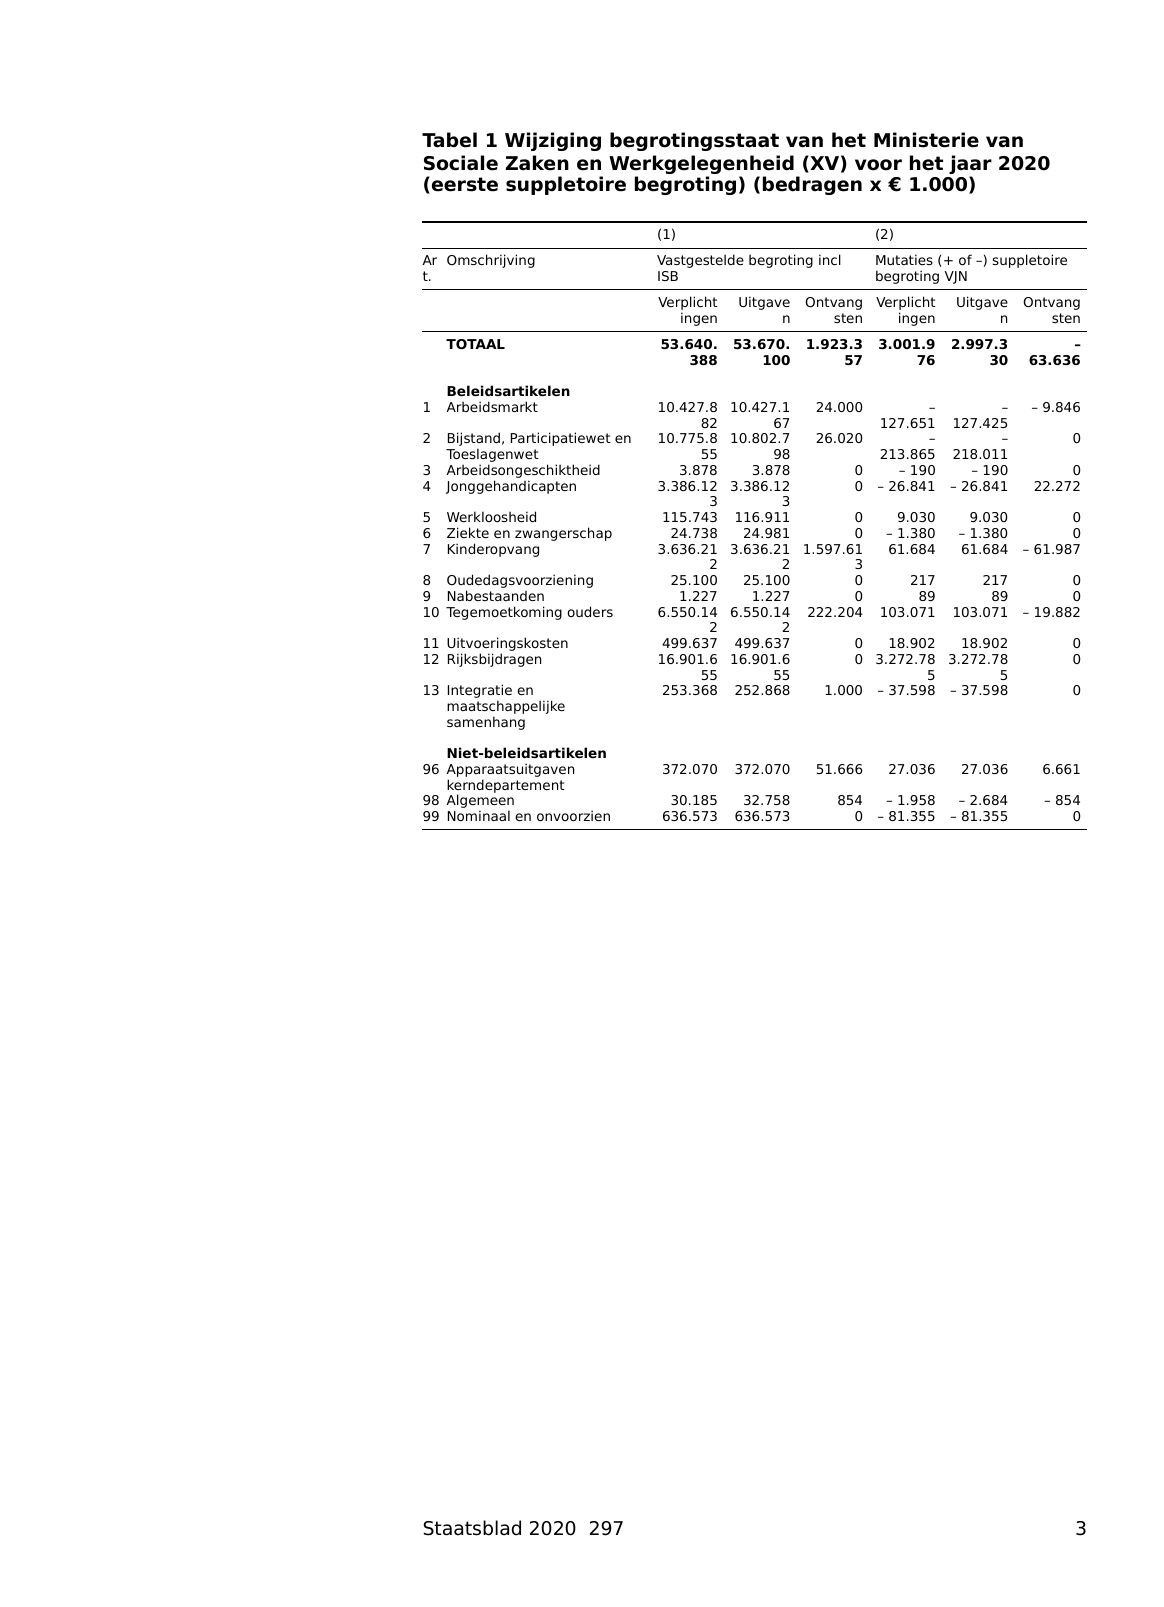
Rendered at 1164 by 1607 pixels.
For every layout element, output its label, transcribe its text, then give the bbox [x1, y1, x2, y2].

table_cell – 190 [869, 463, 941, 478]
table_cell – 190 [941, 463, 1014, 478]
table_cell 10.427.882 [651, 400, 723, 431]
table_cell [422, 746, 440, 762]
table_cell 7 [422, 541, 440, 573]
table_cell 1.227 [651, 589, 723, 604]
table_cell [941, 746, 1014, 762]
table_cell 3 [422, 463, 440, 478]
table_cell Ontvangsten [796, 290, 869, 331]
table_cell [422, 332, 440, 368]
table_cell [651, 746, 723, 762]
table_cell 103.071 [869, 604, 941, 636]
table_cell 3.878 [651, 463, 723, 478]
table_cell [440, 290, 651, 331]
table_cell [724, 384, 796, 400]
table_cell 61.684 [941, 541, 1014, 573]
table_cell 24.738 [651, 526, 723, 541]
table_cell 25.100 [651, 573, 723, 589]
table_cell 32.758 [724, 793, 796, 809]
table_cell [651, 730, 723, 746]
table_cell – 37.598 [869, 683, 941, 730]
table_header [440, 223, 651, 247]
table_cell 0 [796, 636, 869, 652]
table_cell [1014, 730, 1087, 746]
table_cell – 1.380 [941, 526, 1014, 541]
table_cell Oudedagsvoorziening [440, 573, 651, 589]
table_cell 96 [422, 762, 440, 793]
table_cell 10.802.798 [724, 431, 796, 463]
table_cell Integratie en maatschappelijke samenhang [440, 683, 651, 730]
table_cell 3.001.976 [869, 332, 941, 368]
table_cell [422, 384, 440, 400]
table_cell 27.036 [941, 762, 1014, 793]
table_header [941, 223, 1014, 247]
table_cell [796, 730, 869, 746]
table_cell 12 [422, 652, 440, 683]
table_cell 9 [422, 589, 440, 604]
table_cell 636.573 [724, 809, 796, 829]
table_cell 0 [796, 463, 869, 478]
table_cell [941, 369, 1014, 384]
subtitle Tabel 1 Wijziging begrotingsstaat van het Ministerie van Sociale Zaken en Werkgelegenheid (XV) voor het jaar 2020 (eerste suppletoire begroting) (bedragen x € 1.000) [422, 130, 1087, 196]
table_cell [422, 369, 440, 384]
table_cell 4 [422, 479, 440, 510]
table_cell 0 [1014, 510, 1087, 526]
table_cell 18.902 [869, 636, 941, 652]
table_cell 0 [1014, 431, 1087, 463]
table_cell 1.000 [796, 683, 869, 730]
table_cell TOTAAL [440, 332, 651, 368]
table_cell 10 [422, 604, 440, 636]
table_cell 24.981 [724, 526, 796, 541]
table_cell 8 [422, 573, 440, 589]
table_cell [869, 746, 941, 762]
table_cell 372.070 [724, 762, 796, 793]
table_cell 3.272.785 [869, 652, 941, 683]
table_cell 53.670.100 [724, 332, 796, 368]
table_cell 13 [422, 683, 440, 730]
table_cell 0 [1014, 526, 1087, 541]
table_cell 0 [796, 526, 869, 541]
table_cell 1.597.613 [796, 541, 869, 573]
table_cell [1014, 384, 1087, 400]
table_cell 253.368 [651, 683, 723, 730]
table_cell – 213.865 [869, 431, 941, 463]
table_cell 5 [422, 510, 440, 526]
table_cell 0 [796, 652, 869, 683]
table_cell 9.030 [941, 510, 1014, 526]
table_cell 854 [796, 793, 869, 809]
table_cell 10.427.167 [724, 400, 796, 431]
table_cell – 61.987 [1014, 541, 1087, 573]
table_cell Uitvoeringskosten [440, 636, 651, 652]
table_cell 16.901.655 [651, 652, 723, 683]
table_cell [1014, 369, 1087, 384]
table_cell [651, 369, 723, 384]
table_cell [796, 746, 869, 762]
table_cell 0 [1014, 809, 1087, 829]
table_cell 3.386.123 [651, 479, 723, 510]
table_cell Bijstand, Participatiewet en Toeslagenwet [440, 431, 651, 463]
table_cell 89 [941, 589, 1014, 604]
table_cell [796, 384, 869, 400]
table_cell 499.637 [651, 636, 723, 652]
table_cell 0 [1014, 652, 1087, 683]
table_cell Omschrijving [440, 249, 651, 289]
table_cell Uitgaven [724, 290, 796, 331]
table_cell 0 [796, 510, 869, 526]
table_cell 0 [796, 573, 869, 589]
table_cell – 218.011 [941, 431, 1014, 463]
table_cell – 37.598 [941, 683, 1014, 730]
table_cell 252.868 [724, 683, 796, 730]
table_cell 0 [1014, 636, 1087, 652]
table_cell Rijksbijdragen [440, 652, 651, 683]
table_cell [941, 384, 1014, 400]
table_cell 1 [422, 400, 440, 431]
table_cell 98 [422, 793, 440, 809]
table_cell [440, 730, 651, 746]
table_cell 9.030 [869, 510, 941, 526]
table_cell [796, 369, 869, 384]
table_cell Uitgaven [941, 290, 1014, 331]
table_cell Niet-beleidsartikelen [440, 746, 651, 762]
table_cell 0 [1014, 589, 1087, 604]
table_cell 16.901.655 [724, 652, 796, 683]
table_header [796, 223, 869, 247]
table_cell [422, 730, 440, 746]
table_cell – 854 [1014, 793, 1087, 809]
table_cell 217 [941, 573, 1014, 589]
table_cell 3.878 [724, 463, 796, 478]
table_cell – 9.846 [1014, 400, 1087, 431]
table_cell 217 [869, 573, 941, 589]
table_cell 3.636.212 [724, 541, 796, 573]
table_cell 0 [796, 809, 869, 829]
table_cell – 81.355 [941, 809, 1014, 829]
table_cell 1.227 [724, 589, 796, 604]
table_cell 11 [422, 636, 440, 652]
table_cell Verplichtingen [869, 290, 941, 331]
table_header [724, 223, 796, 247]
table_cell 61.684 [869, 541, 941, 573]
table_header [1014, 223, 1087, 247]
table_cell 372.070 [651, 762, 723, 793]
table_cell Mutaties (+ of –) suppletoire begroting VJN [869, 249, 1087, 289]
table_cell 51.666 [796, 762, 869, 793]
table_cell – 2.684 [941, 793, 1014, 809]
table_cell Apparaatsuitgaven kerndepartement [440, 762, 651, 793]
table_cell 6 [422, 526, 440, 541]
table_cell Kinderopvang [440, 541, 651, 573]
table_cell [651, 384, 723, 400]
table_cell 24.000 [796, 400, 869, 431]
table_cell Algemeen [440, 793, 651, 809]
table_cell – 1.958 [869, 793, 941, 809]
table_cell 115.743 [651, 510, 723, 526]
table_header (1) [651, 223, 723, 247]
table_cell 116.911 [724, 510, 796, 526]
table_cell Arbeidsongeschiktheid [440, 463, 651, 478]
table_cell [724, 369, 796, 384]
table_cell 103.071 [941, 604, 1014, 636]
table_cell Vastgestelde begroting incl ISB [651, 249, 869, 289]
table_cell 636.573 [651, 809, 723, 829]
table_cell 30.185 [651, 793, 723, 809]
table_cell 1.923.357 [796, 332, 869, 368]
table_header (2) [869, 223, 941, 247]
table_cell 3.272.785 [941, 652, 1014, 683]
table_cell Tegemoetkoming ouders [440, 604, 651, 636]
table_cell – 26.841 [941, 479, 1014, 510]
table_cell 6.550.142 [651, 604, 723, 636]
table_cell [869, 730, 941, 746]
table_cell 27.036 [869, 762, 941, 793]
table_cell 53.640.388 [651, 332, 723, 368]
table_cell Verplichtingen [651, 290, 723, 331]
table_cell Beleidsartikelen [440, 384, 651, 400]
table_cell [422, 290, 440, 331]
table_cell 18.902 [941, 636, 1014, 652]
table_cell – 81.355 [869, 809, 941, 829]
table_cell 25.100 [724, 573, 796, 589]
table_cell 6.550.142 [724, 604, 796, 636]
table_cell 3.636.212 [651, 541, 723, 573]
table_cell 2.997.330 [941, 332, 1014, 368]
table_cell 6.661 [1014, 762, 1087, 793]
table_cell – 19.882 [1014, 604, 1087, 636]
table_cell [724, 746, 796, 762]
table_cell 0 [1014, 463, 1087, 478]
table_cell 26.020 [796, 431, 869, 463]
table_cell Arbeidsmarkt [440, 400, 651, 431]
table_cell [724, 730, 796, 746]
table_cell – 63.636 [1014, 332, 1087, 368]
table_cell Art. [422, 249, 440, 289]
table_cell 499.637 [724, 636, 796, 652]
table_cell Nominaal en onvoorzien [440, 809, 651, 829]
table_cell Werkloosheid [440, 510, 651, 526]
table_cell 0 [796, 479, 869, 510]
table_cell 0 [1014, 573, 1087, 589]
table_cell – 26.841 [869, 479, 941, 510]
table_header [422, 223, 440, 247]
table_cell [869, 384, 941, 400]
table_cell [869, 369, 941, 384]
table_cell 89 [869, 589, 941, 604]
table_cell [1014, 746, 1087, 762]
table_cell 2 [422, 431, 440, 463]
table_cell Jonggehandicapten [440, 479, 651, 510]
table_cell 0 [1014, 683, 1087, 730]
table_cell Ontvangsten [1014, 290, 1087, 331]
table_cell – 127.425 [941, 400, 1014, 431]
table_cell 99 [422, 809, 440, 829]
table_cell 222.204 [796, 604, 869, 636]
table_cell 22.272 [1014, 479, 1087, 510]
table_cell 3.386.123 [724, 479, 796, 510]
table_cell Ziekte en zwangerschap [440, 526, 651, 541]
table_cell 10.775.855 [651, 431, 723, 463]
table_cell 0 [796, 589, 869, 604]
table_cell – 127.651 [869, 400, 941, 431]
table_cell Nabestaanden [440, 589, 651, 604]
table_cell – 1.380 [869, 526, 941, 541]
table_cell [440, 369, 651, 384]
table_cell [941, 730, 1014, 746]
